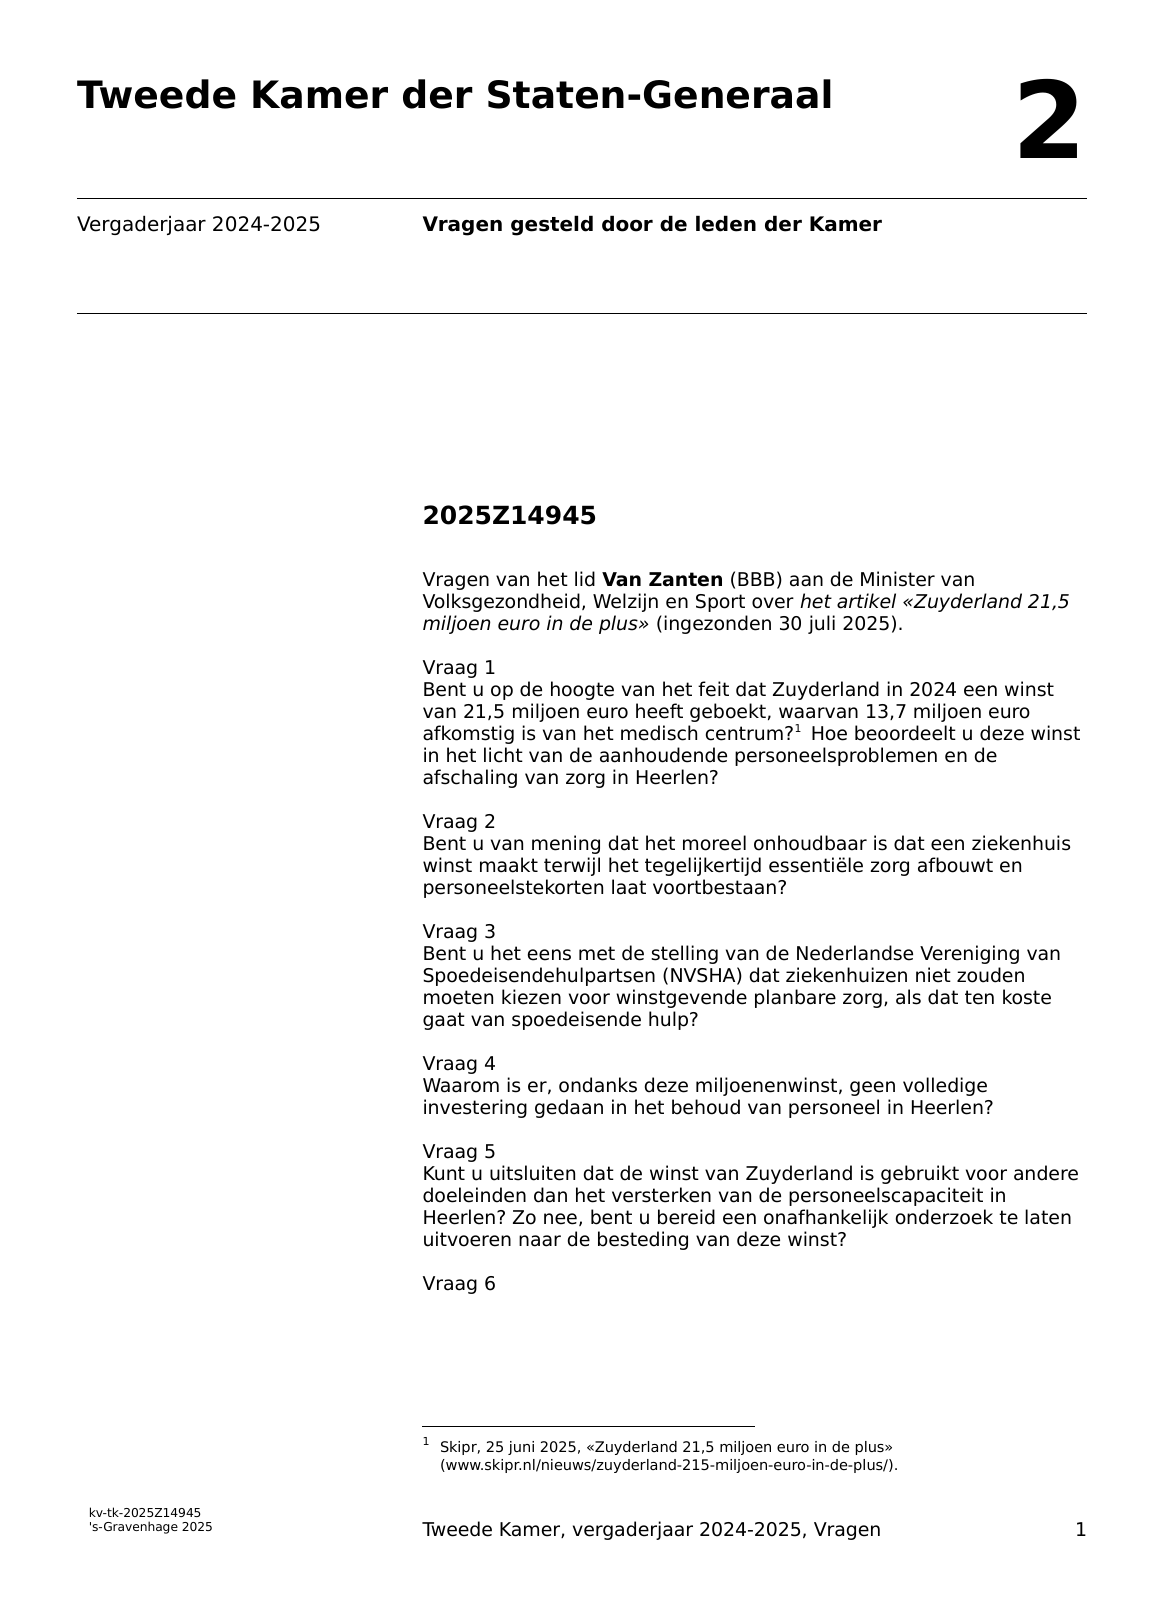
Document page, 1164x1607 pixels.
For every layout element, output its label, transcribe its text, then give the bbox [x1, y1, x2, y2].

text Kunt u uitsluiten dat de winst van Zuyderland is gebruikt voor andere doeleinden dan het versterken van de personeelscapaciteit in Heerlen? Zo nee, bent u bereid een onafhankelijk onderzoek te laten uitvoeren naar de besteding van deze winst? [422, 1163, 1087, 1251]
text kv-tk-2025Z14945 [88, 1506, 323, 1520]
text Vraag 5 [422, 1141, 1087, 1163]
text Bent u het eens met de stelling van de Nederlandse Vereniging van Spoedeisendehulpartsen (NVSHA) dat ziekenhuizen niet zouden moeten kiezen voor winstgevende planbare zorg, als dat ten koste gaat van spoedeisende hulp? [422, 943, 1087, 1031]
text Bent u op de hoogte van het feit dat Zuyderland in 2024 een winst van 21,5 miljoen euro heeft geboekt, waarvan 13,7 miljoen euro afkomstig is van het medisch centrum? Hoe beoordeelt u deze winst in het licht van de aanhoudende personeelsproblemen en de afschaling van zorg in Heerlen? [422, 679, 1087, 789]
text Vragen van het lid Van Zanten (BBB) aan de Minister van Volksgezondheid, Welzijn en Sport over het artikel «Zuyderland 21,5 miljoen euro in de plus» (ingezonden 30 juli 2025). [422, 569, 1087, 635]
text Waarom is er, ondanks deze miljoenenwinst, geen volledige investering gedaan in het behoud van personeel in Heerlen? [422, 1075, 1087, 1119]
text Skipr, 25 juni 2025, «Zuyderland 21,5 miljoen euro in de plus» (www.skipr.nl/nieuws/zuyderland-215-miljoen-euro-in-de-plus/). [422, 1435, 1087, 1474]
table_header Tweede Kamer der Staten-Generaal [77, 59, 886, 198]
text 's-Gravenhage 2025 [88, 1520, 323, 1534]
text Bent u van mening dat het moreel onhoudbaar is dat een ziekenhuis winst maakt terwijl het tegelijkertijd essentiële zorg afbouwt en personeelstekorten laat voortbestaan? [422, 833, 1087, 899]
text Vraag 2 [422, 811, 1087, 833]
text Vraag 4 [422, 1053, 1087, 1075]
table_cell Vergaderjaar 2024-2025 [77, 199, 422, 313]
text Vraag 1 [422, 657, 1087, 679]
text 2025Z14945 [422, 501, 1087, 531]
text Vraag 3 [422, 921, 1087, 943]
table_cell Vragen gesteld door de leden der Kamer [422, 199, 1087, 313]
text Vraag 6 [422, 1273, 1087, 1295]
table_header 2 [886, 59, 1087, 198]
